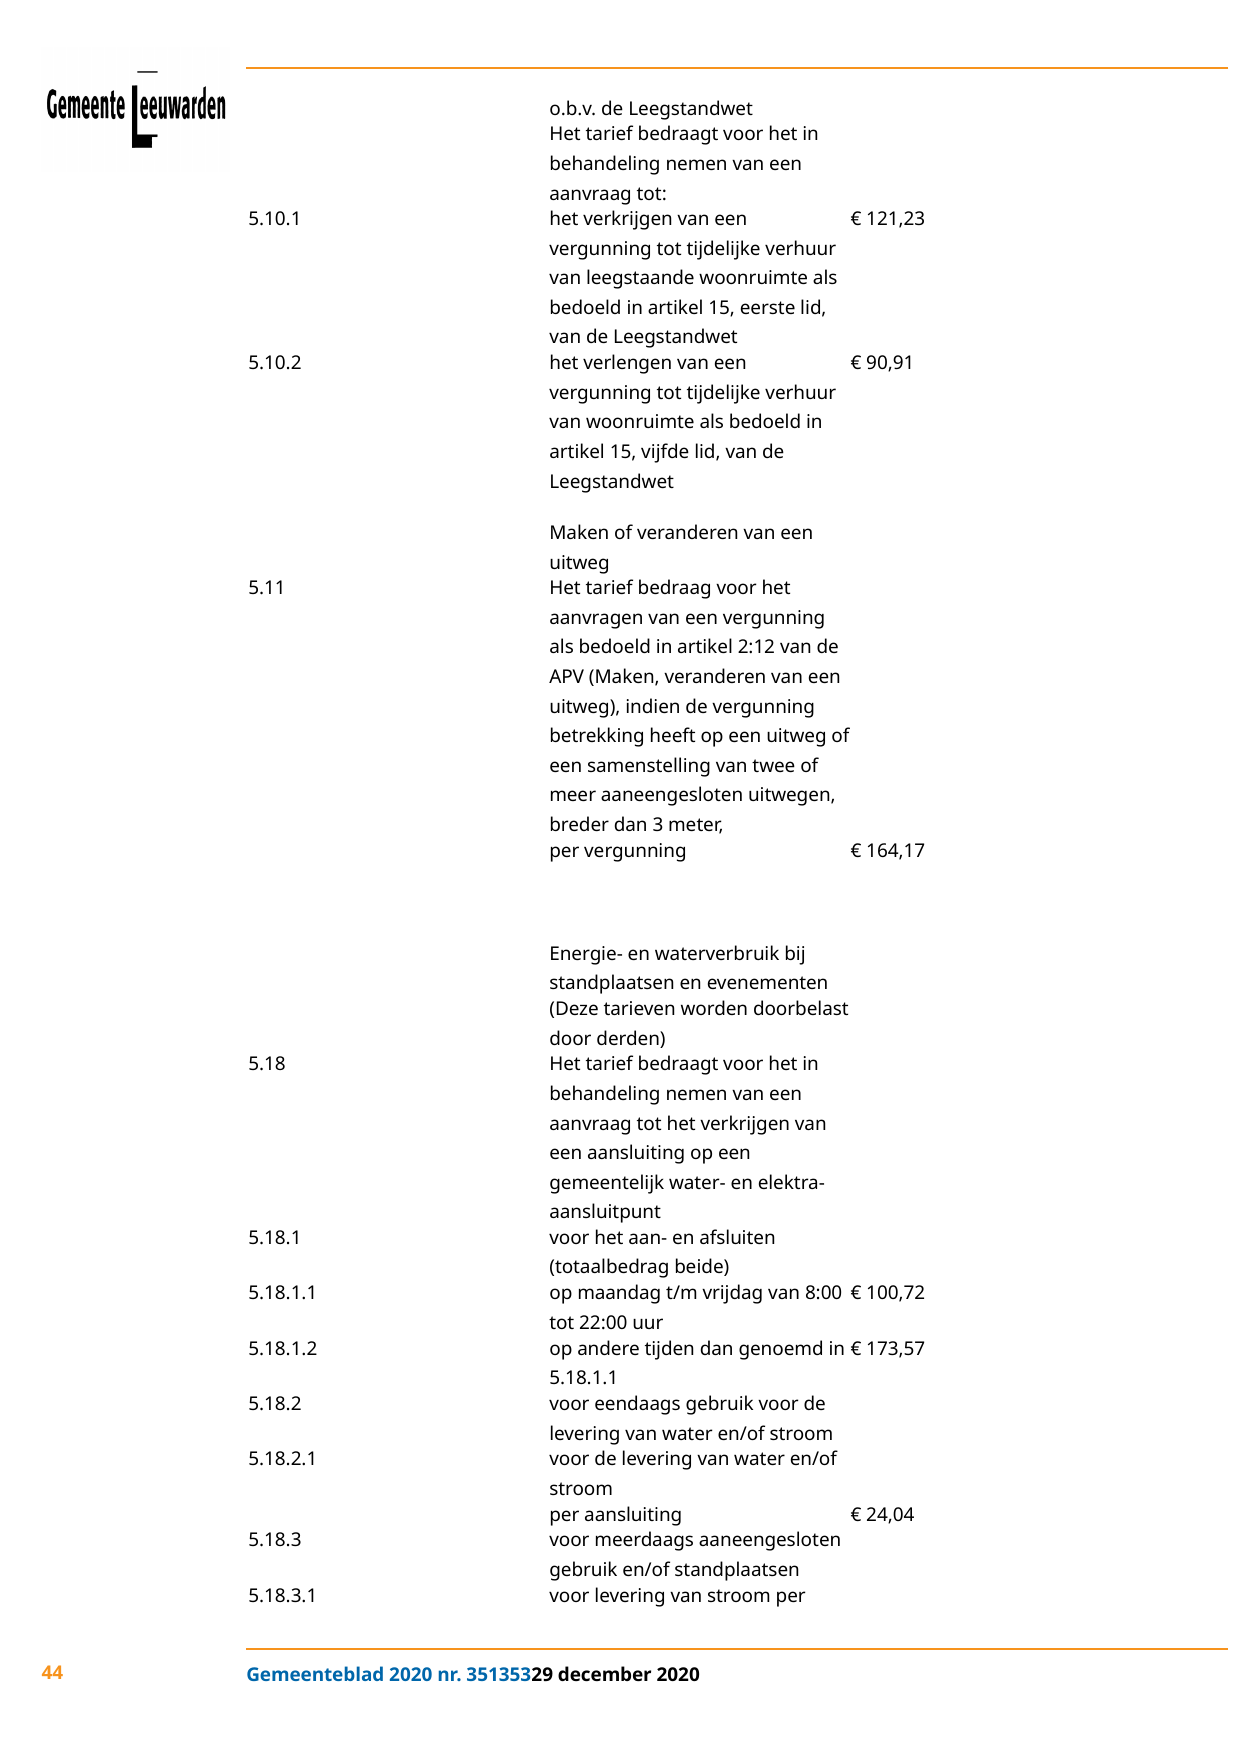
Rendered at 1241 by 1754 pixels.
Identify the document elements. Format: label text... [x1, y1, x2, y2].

table_cell [549, 863, 850, 888]
table_cell [549, 889, 850, 914]
table_cell € 121,23 [850, 205, 1152, 349]
table_cell 5.18.2.1 [248, 1445, 549, 1501]
table_cell [850, 1051, 1152, 1224]
table_cell het verlengen van een vergunning tot tijdelijke verhuur van woonruimte als bedoeld in artikel 15, vijfde lid, van de Leegstandwet [549, 350, 850, 493]
table_cell [850, 914, 1152, 940]
table_cell [850, 494, 1152, 519]
table_cell [248, 940, 549, 995]
table_cell voor meerdaags aaneengesloten gebruik en/of standplaatsen [549, 1526, 850, 1582]
table_cell [248, 914, 549, 940]
table_cell [850, 519, 1152, 574]
table_cell 5.18.2 [248, 1390, 549, 1445]
table_cell [248, 494, 549, 519]
table_cell Het tarief bedraagt voor het in behandeling nemen van een aanvraag tot: [549, 121, 850, 205]
table_cell 5.18.1 [248, 1224, 549, 1279]
table_cell [850, 121, 1152, 205]
table_cell € 24,04 [850, 1501, 1152, 1526]
table_cell 5.18 [248, 1051, 549, 1224]
table_cell voor de levering van water en/of stroom [549, 1445, 850, 1501]
table_cell Energie- en waterverbruik bij standplaatsen en evenementen [549, 940, 850, 995]
table_cell € 164,17 [850, 837, 1152, 863]
table_cell [850, 575, 1152, 837]
table_cell Maken of veranderen van een uitweg [549, 519, 850, 574]
table_cell [549, 914, 850, 940]
table_cell het verkrijgen van een vergunning tot tijdelijke verhuur van leegstaande woonruimte als bedoeld in artikel 15, eerste lid, van de Leegstandwet [549, 205, 850, 349]
table_cell € 90,91 [850, 350, 1152, 493]
table_cell op andere tijden dan genoemd in 5.18.1.1 [549, 1335, 850, 1390]
table_cell [850, 1445, 1152, 1501]
table_cell [850, 863, 1152, 888]
table_cell [850, 95, 1152, 121]
table_cell [248, 889, 549, 914]
table_cell 5.18.3 [248, 1526, 549, 1582]
picture [41, 47, 231, 172]
table_cell [850, 1526, 1152, 1582]
table_cell per aansluiting [549, 1501, 850, 1526]
table_cell [850, 940, 1152, 995]
table_cell 5.11 [248, 575, 549, 837]
table_cell € 173,57 [850, 1335, 1152, 1390]
table_cell [248, 95, 549, 121]
table_cell [850, 1390, 1152, 1445]
table_cell 5.18.1.1 [248, 1280, 549, 1335]
table_cell [248, 837, 549, 863]
table_cell [248, 863, 549, 888]
table_cell voor levering van stroom per [549, 1582, 850, 1607]
table_cell [248, 1501, 549, 1526]
table_cell op maandag t/m vrijdag van 8:00 tot 22:00 uur [549, 1280, 850, 1335]
table_cell [850, 1224, 1152, 1279]
table_cell [850, 889, 1152, 914]
table_cell Het tarief bedraag voor het aanvragen van een vergunning als bedoeld in artikel 2:12 van de APV (Maken, veranderen van een uitweg), indien de vergunning betrekking heeft op een uitweg of een samenstelling van twee of meer aaneengesloten uitwegen, breder dan 3 meter, [549, 575, 850, 837]
table_cell [850, 1582, 1152, 1607]
table_cell [248, 519, 549, 574]
table_cell (Deze tarieven worden doorbelast door derden) [549, 995, 850, 1051]
table_cell [850, 995, 1152, 1051]
table_cell per vergunning [549, 837, 850, 863]
table_cell 5.10.2 [248, 350, 549, 493]
table_cell voor het aan- en afsluiten (totaalbedrag beide) [549, 1224, 850, 1279]
table_cell 5.10.1 [248, 205, 549, 349]
table_cell 5.18.3.1 [248, 1582, 549, 1607]
table_cell [549, 494, 850, 519]
table_cell [248, 995, 549, 1051]
table_cell voor eendaags gebruik voor de levering van water en/of stroom [549, 1390, 850, 1445]
table_cell 5.18.1.2 [248, 1335, 549, 1390]
table_cell [248, 121, 549, 205]
table_cell € 100,72 [850, 1280, 1152, 1335]
table_cell Het tarief bedraagt voor het in behandeling nemen van een aanvraag tot het verkrijgen van een aansluiting op een gemeentelijk water- en elektra-aansluitpunt [549, 1051, 850, 1224]
table_cell o.b.v. de Leegstandwet [549, 95, 850, 121]
